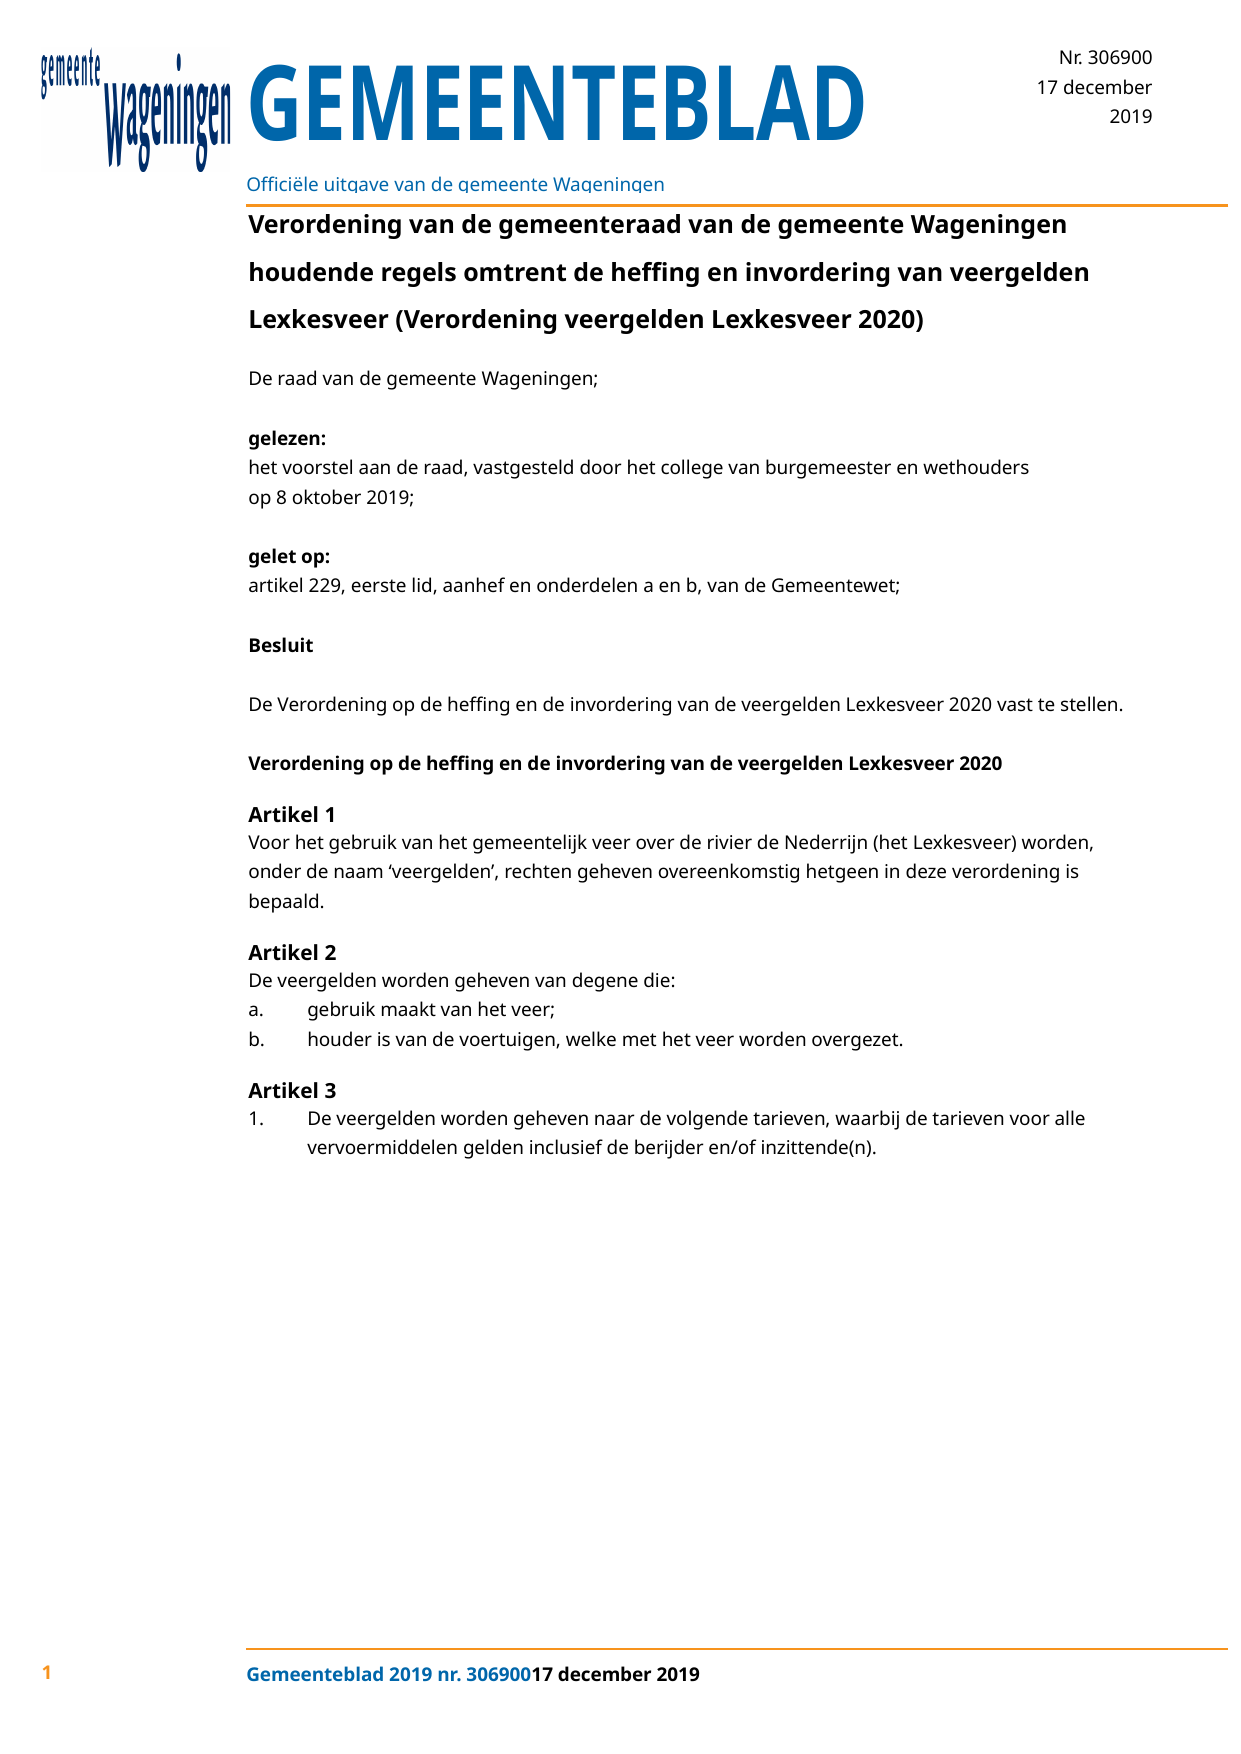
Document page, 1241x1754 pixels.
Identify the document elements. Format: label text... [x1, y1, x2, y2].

list gebruik maakt van het veer; [248, 997, 1152, 1022]
text Voor het gebruik van het gemeentelijk veer over de rivier de Nederrijn (het Lexkesveer) worden, onder de naam ‘veergelden’, rechten geheven overeenkomstig hetgeen in deze verordening is bepaald. [248, 829, 1152, 914]
text artikel 229, eerste lid, aanhef en onderdelen a en b, van de Gemeentewet; [248, 573, 1152, 598]
text Artikel 3 [248, 1077, 1152, 1105]
list De veergelden worden geheven naar de volgende tarieven, waarbij de tarieven voor alle vervoermiddelen gelden inclusief de berijder en/of inzittende(n). [248, 1105, 1152, 1160]
text De Verordening op de heffing en de invordering van de veergelden Lexkesveer 2020 vast te stellen. [248, 691, 1152, 717]
text Artikel 2 [248, 938, 1152, 967]
text De raad van de gemeente Wageningen; [248, 366, 1152, 391]
text op 8 oktober 2019; [248, 484, 1152, 509]
picture [41, 47, 231, 172]
list houder is van de voertuigen, welke met het veer worden overgezet. [248, 1026, 1152, 1052]
text Verordening van de gemeenteraad van de gemeente Wageningen houdende regels omtrent de heffing en invordering van veergelden Lexkesveer (Verordening veergelden Lexkesveer 2020) [248, 207, 1152, 336]
text Verordening op de heffing en de invordering van de veergelden Lexkesveer 2020 [248, 750, 1152, 776]
text Besluit [248, 632, 1152, 657]
text gelet op: [248, 543, 1152, 569]
text gelezen: [248, 425, 1152, 450]
text Artikel 1 [248, 801, 1152, 829]
text De veergelden worden geheven van degene die: [248, 967, 1152, 993]
text het voorstel aan de raad, vastgesteld door het college van burgemeester en wethouders [248, 454, 1152, 480]
